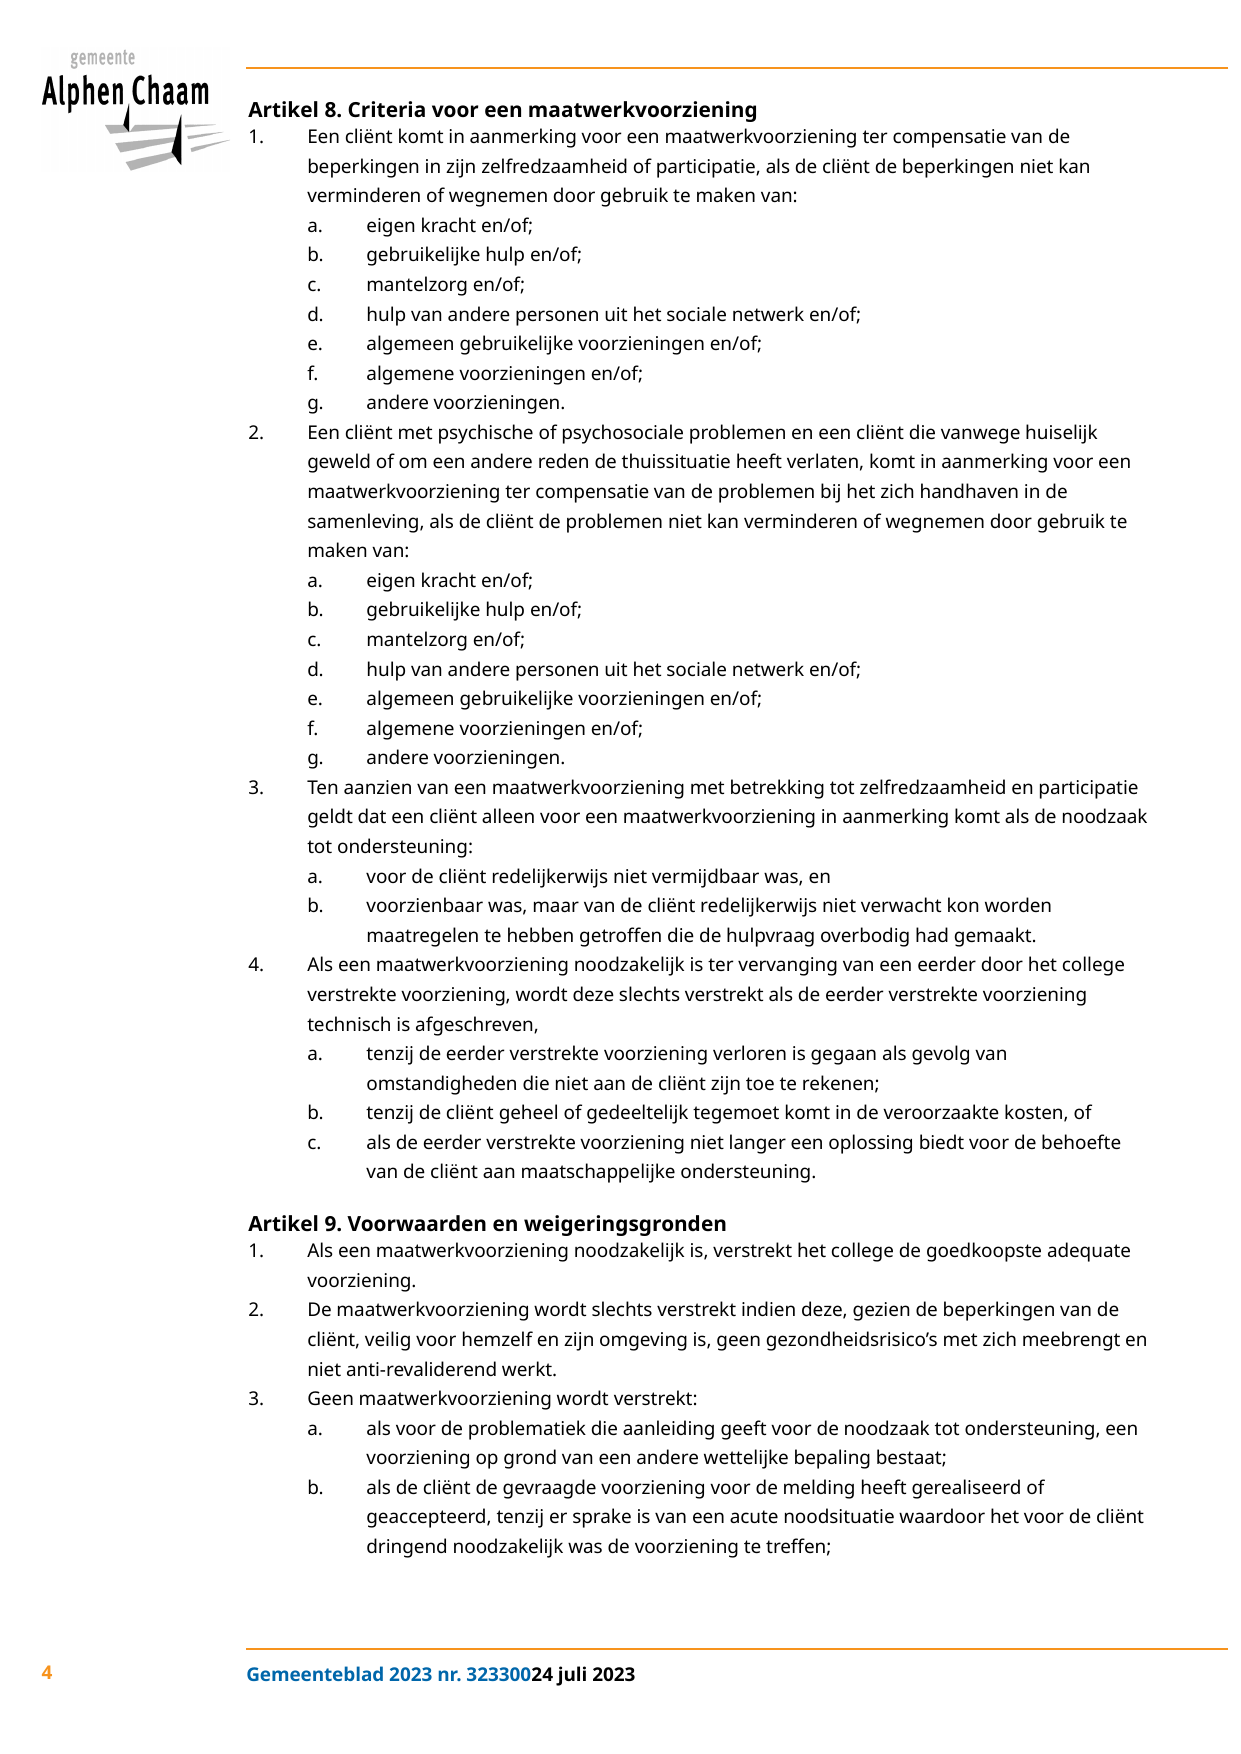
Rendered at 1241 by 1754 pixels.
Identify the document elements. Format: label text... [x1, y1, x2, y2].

picture [41, 47, 231, 172]
list mantelzorg en/of; [307, 271, 1152, 297]
list andere voorzieningen. [307, 744, 1152, 770]
list eigen kracht en/of; [307, 212, 1152, 238]
list Een cliënt met psychische of psychosociale problemen en een cliënt die vanwege huiselijk geweld of om een andere reden de thuissituatie heeft verlaten, komt in aanmerking voor een maatwerkvoorziening ter compensatie van de problemen bij het zich handhaven in de samenleving, als de cliënt de problemen niet kan verminderen of wegnemen door gebruik te maken van: [248, 419, 1152, 563]
list De maatwerkvoorziening wordt slechts verstrekt indien deze, gezien de beperkingen van de cliënt, veilig voor hemzelf en zijn omgeving is, geen gezondheidsrisico’s met zich meebrengt en niet anti-revaliderend werkt. [248, 1297, 1152, 1382]
list algemeen gebruikelijke voorzieningen en/of; [307, 330, 1152, 356]
list voorzienbaar was, maar van de cliënt redelijkerwijs niet verwacht kon worden maatregelen te hebben getroffen die de hulpvraag overbodig had gemaakt. [307, 892, 1152, 948]
list Een cliënt komt in aanmerking voor een maatwerkvoorziening ter compensatie van de beperkingen in zijn zelfredzaamheid of participatie, als de cliënt de beperkingen niet kan verminderen of wegnemen door gebruik te maken van: [248, 123, 1152, 208]
list Geen maatwerkvoorziening wordt verstrekt: [248, 1385, 1152, 1411]
list eigen kracht en/of; [307, 567, 1152, 593]
list Als een maatwerkvoorziening noodzakelijk is, verstrekt het college de goedkoopste adequate voorziening. [248, 1237, 1152, 1293]
list gebruikelijke hulp en/of; [307, 597, 1152, 622]
list gebruikelijke hulp en/of; [307, 242, 1152, 267]
list Ten aanzien van een maatwerkvoorziening met betrekking tot zelfredzaamheid en participatie geldt dat een cliënt alleen voor een maatwerkvoorziening in aanmerking komt als de noodzaak tot ondersteuning: [248, 774, 1152, 859]
list als de eerder verstrekte voorziening niet langer een oplossing biedt voor de behoefte van de cliënt aan maatschappelijke ondersteuning. [307, 1129, 1152, 1184]
text Artikel 9. Voorwaarden en weigeringsgronden [248, 1209, 1152, 1237]
text Artikel 8. Criteria voor een maatwerkvoorziening [248, 95, 1152, 123]
list tenzij de eerder verstrekte voorziening verloren is gegaan als gevolg van omstandigheden die niet aan de cliënt zijn toe te rekenen; [307, 1040, 1152, 1096]
list Als een maatwerkvoorziening noodzakelijk is ter vervanging van een eerder door het college verstrekte voorziening, wordt deze slechts verstrekt als de eerder verstrekte voorziening technisch is afgeschreven, [248, 952, 1152, 1036]
list als de cliënt de gevraagde voorziening voor de melding heeft gerealiseerd of geaccepteerd, tenzij er sprake is van een acute noodsituatie waardoor het voor de cliënt dringend noodzakelijk was de voorziening te treffen; [307, 1474, 1152, 1559]
list algemeen gebruikelijke voorzieningen en/of; [307, 685, 1152, 711]
list als voor de problematiek die aanleiding geeft voor de noodzaak tot ondersteuning, een voorziening op grond van een andere wettelijke bepaling bestaat; [307, 1415, 1152, 1470]
list algemene voorzieningen en/of; [307, 360, 1152, 386]
list algemene voorzieningen en/of; [307, 715, 1152, 741]
list voor de cliënt redelijkerwijs niet vermijdbaar was, en [307, 863, 1152, 888]
list hulp van andere personen uit het sociale netwerk en/of; [307, 301, 1152, 326]
list andere voorzieningen. [307, 389, 1152, 415]
list mantelzorg en/of; [307, 626, 1152, 652]
list tenzij de cliënt geheel of gedeeltelijk tegemoet komt in de veroorzaakte kosten, of [307, 1099, 1152, 1125]
list hulp van andere personen uit het sociale netwerk en/of; [307, 656, 1152, 681]
